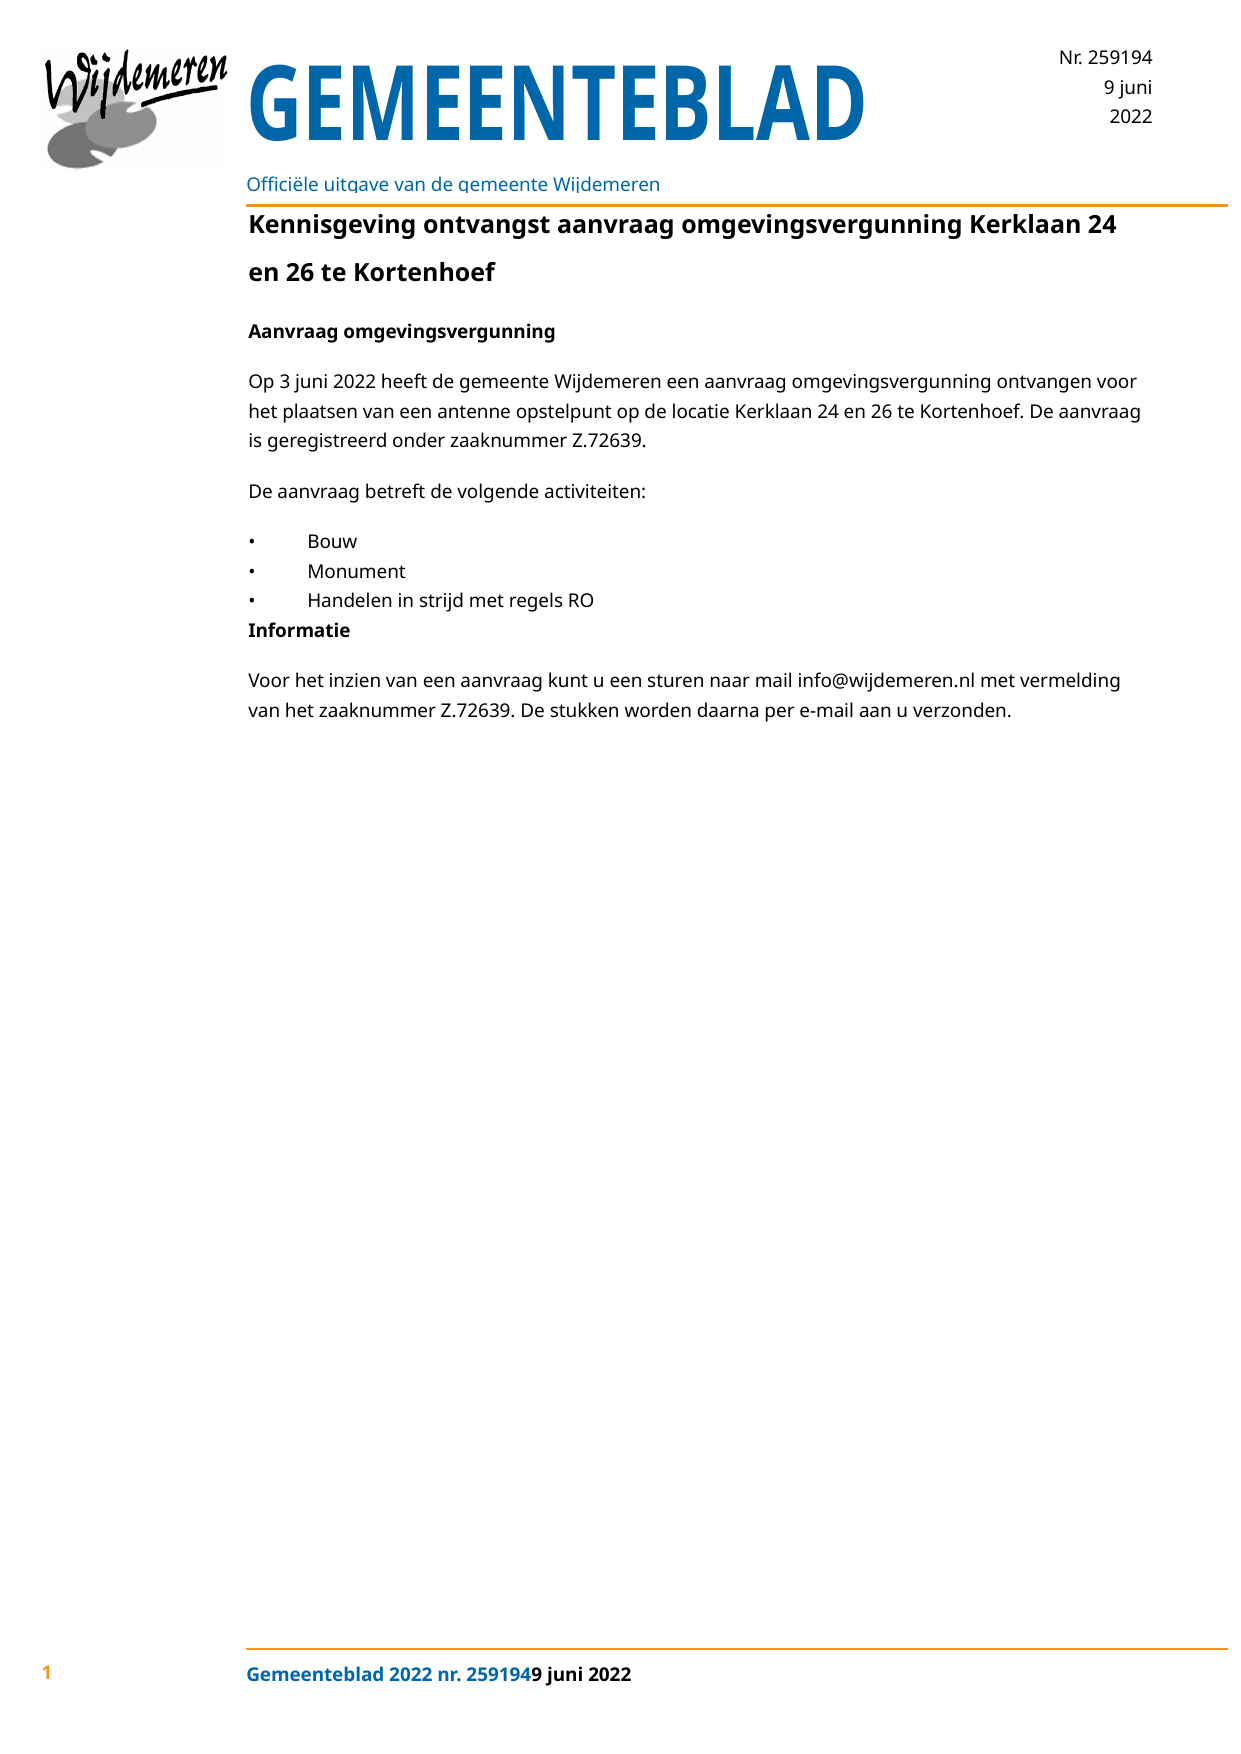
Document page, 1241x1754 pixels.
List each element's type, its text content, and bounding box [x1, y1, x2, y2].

picture [41, 47, 231, 172]
text Informatie [248, 617, 1152, 643]
text De aanvraag betreft de volgende activiteiten: [248, 478, 1152, 504]
list Bouw [248, 528, 1152, 554]
text Aanvraag omgevingsvergunning [248, 318, 1152, 344]
text Op 3 juni 2022 heeft de gemeente Wijdemeren een aanvraag omgevingsvergunning ontvangen voor het plaatsen van een antenne opstelpunt op de locatie Kerklaan 24 en 26 te Kortenhoef. De aanvraag is geregistreerd onder zaaknummer Z.72639. [248, 368, 1152, 453]
text Voor het inzien van een aanvraag kunt u een sturen naar mail info@wijdemeren.nl met vermelding van het zaaknummer Z.72639. De stukken worden daarna per e-mail aan u verzonden. [248, 667, 1152, 723]
list Monument [248, 558, 1152, 584]
text Kennisgeving ontvangst aanvraag omgevingsvergunning Kerklaan 24 en 26 te Kortenhoef [248, 207, 1152, 288]
list Handelen in strijd met regels RO [248, 587, 1152, 613]
